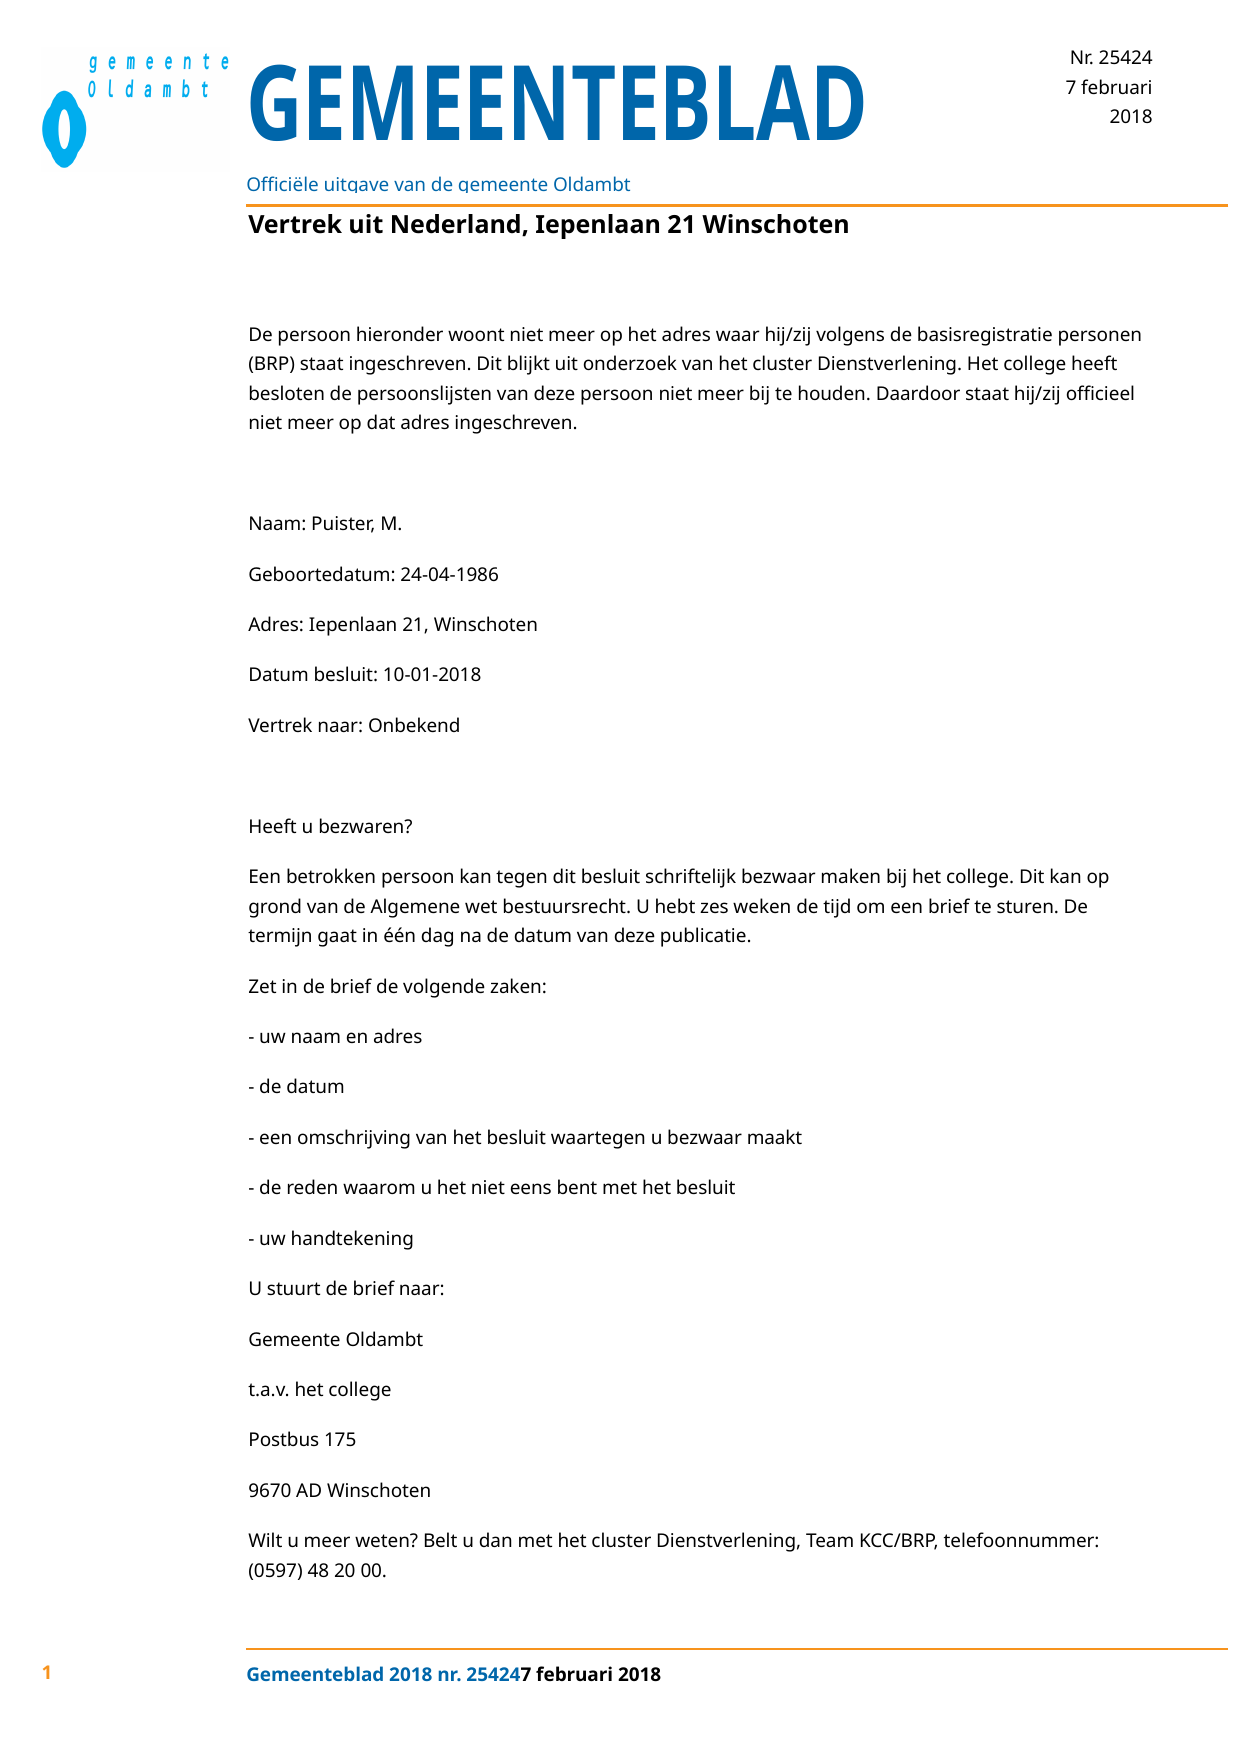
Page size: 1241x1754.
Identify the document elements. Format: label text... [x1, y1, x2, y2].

text Datum besluit: 10-01-2018 [248, 662, 1152, 687]
text - de datum [248, 1074, 1152, 1099]
text - de reden waarom u het niet eens bent met het besluit [248, 1174, 1152, 1200]
text - een omschrijving van het besluit waartegen u bezwaar maakt [248, 1124, 1152, 1150]
text Postbus 175 [248, 1427, 1152, 1452]
text Wilt u meer weten? Belt u dan met het cluster Dienstverlening, Team KCC/BRP, telefoonnummer: (0597) 48 20 00. [248, 1527, 1152, 1583]
text - uw handtekening [248, 1225, 1152, 1251]
text Zet in de brief de volgende zaken: [248, 973, 1152, 998]
text Vertrek naar: Onbekend [248, 712, 1152, 738]
text Gemeente Oldambt [248, 1326, 1152, 1351]
text Een betrokken persoon kan tegen dit besluit schriftelijk bezwaar maken bij het college. Dit kan op grond van de Algemene wet bestuursrecht. U hebt zes weken de tijd om een brief te sturen. De termijn gaat in één dag na de datum van deze publicatie. [248, 863, 1152, 948]
text U stuurt de brief naar: [248, 1275, 1152, 1301]
text t.a.v. het college [248, 1376, 1152, 1402]
text Heeft u bezwaren? [248, 813, 1152, 838]
text De persoon hieronder woont niet meer op het adres waar hij/zij volgens de basisregistratie personen (BRP) staat ingeschreven. Dit blijkt uit onderzoek van het cluster Dienstverlening. Het college heeft besloten de persoonslijsten van deze persoon niet meer bij te houden. Daardoor staat hij/zij officieel niet meer op dat adres ingeschreven. [248, 321, 1152, 435]
text Vertrek uit Nederland, Iepenlaan 21 Winschoten [248, 207, 1152, 241]
text Geboortedatum: 24-04-1986 [248, 561, 1152, 586]
text Naam: Puister, M. [248, 510, 1152, 536]
text Adres: Iepenlaan 21, Winschoten [248, 611, 1152, 637]
text 9670 AD Winschoten [248, 1477, 1152, 1503]
text - uw naam en adres [248, 1023, 1152, 1049]
picture [41, 47, 231, 172]
